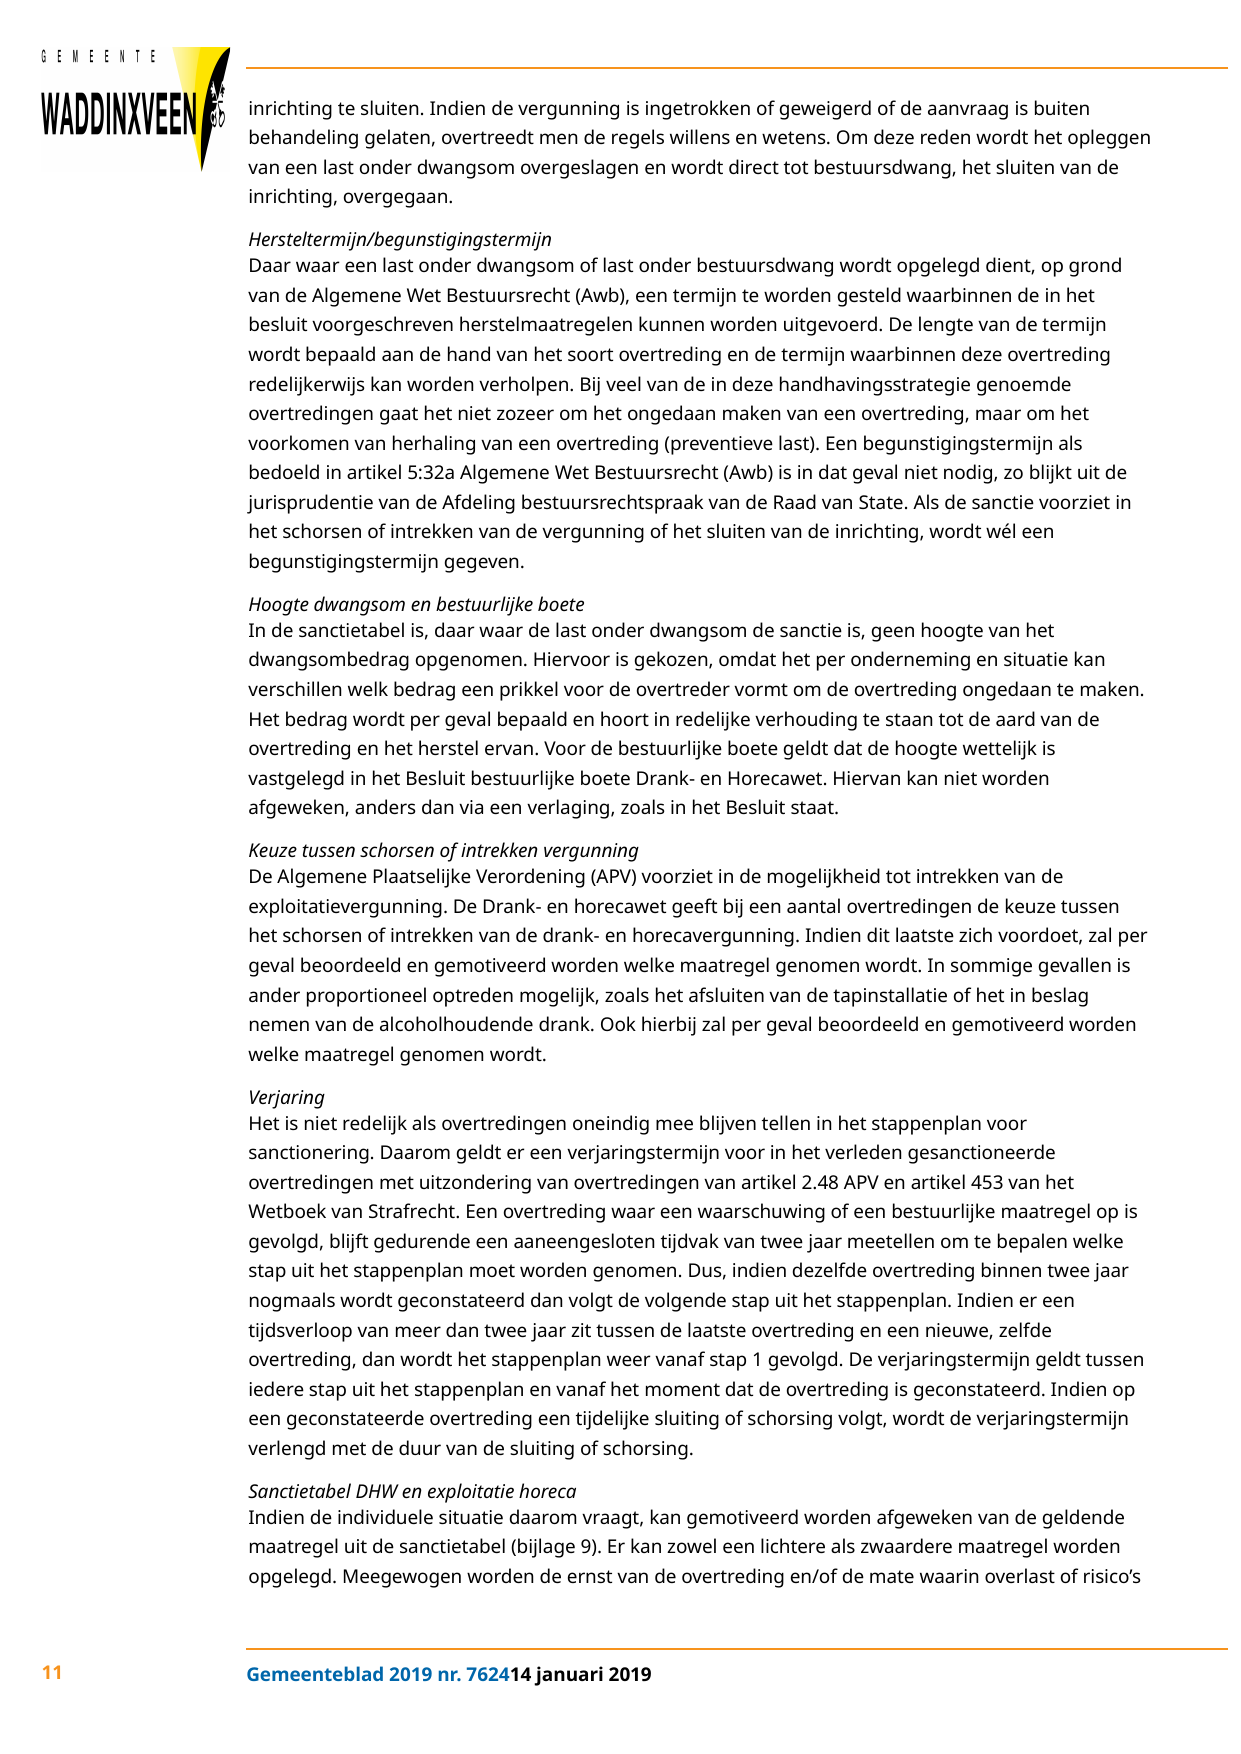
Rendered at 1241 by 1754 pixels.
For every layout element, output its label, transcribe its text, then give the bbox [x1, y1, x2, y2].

text Het is niet redelijk als overtredingen oneindig mee blijven tellen in het stappenplan voor sanctionering. Daarom geldt er een verjaringstermijn voor in het verleden gesanctioneerde overtredingen met uitzondering van overtredingen van artikel 2.48 APV en artikel 453 van het Wetboek van Strafrecht. Een overtreding waar een waarschuwing of een bestuurlijke maatregel op is gevolgd, blijft gedurende een aaneengesloten tijdvak van twee jaar meetellen om te bepalen welke stap uit het stappenplan moet worden genomen. Dus, indien dezelfde overtreding binnen twee jaar nogmaals wordt geconstateerd dan volgt de volgende stap uit het stappenplan. Indien er een tijdsverloop van meer dan twee jaar zit tussen de laatste overtreding en een nieuwe, zelfde overtreding, dan wordt het stappenplan weer vanaf stap 1 gevolgd. De verjaringstermijn geldt tussen iedere stap uit het stappenplan en vanaf het moment dat de overtreding is geconstateerd. Indien op een geconstateerde overtreding een tijdelijke sluiting of schorsing volgt, wordt de verjaringstermijn verlengd met de duur van de sluiting of schorsing. [248, 1110, 1152, 1461]
text Verjaring [248, 1084, 1152, 1110]
text Hoogte dwangsom en bestuurlijke boete [248, 591, 1152, 617]
text Keuze tussen schorsen of intrekken vergunning [248, 838, 1152, 863]
text In de sanctietabel is, daar waar de last onder dwangsom de sanctie is, geen hoogte van het dwangsombedrag opgenomen. Hiervoor is gekozen, omdat het per onderneming en situatie kan verschillen welk bedrag een prikkel voor de overtreder vormt om de overtreding ongedaan te maken. Het bedrag wordt per geval bepaald en hoort in redelijke verhouding te staan tot de aard van de overtreding en het herstel ervan. Voor de bestuurlijke boete geldt dat de hoogte wettelijk is vastgelegd in het Besluit bestuurlijke boete Drank- en Horecawet. Hiervan kan niet worden afgeweken, anders dan via een verlaging, zoals in het Besluit staat. [248, 617, 1152, 820]
text Sanctietabel DHW en exploitatie horeca [248, 1478, 1152, 1504]
text Daar waar een last onder dwangsom of last onder bestuursdwang wordt opgelegd dient, op grond van de Algemene Wet Bestuursrecht (Awb), een termijn te worden gesteld waarbinnen de in het besluit voorgeschreven herstelmaatregelen kunnen worden uitgevoerd. De lengte van de termijn wordt bepaald aan de hand van het soort overtreding en de termijn waarbinnen deze overtreding redelijkerwijs kan worden verholpen. Bij veel van de in deze handhavingsstrategie genoemde overtredingen gaat het niet zozeer om het ongedaan maken van een overtreding, maar om het voorkomen van herhaling van een overtreding (preventieve last). Een begunstigingstermijn als bedoeld in artikel 5:32a Algemene Wet Bestuursrecht (Awb) is in dat geval niet nodig, zo blijkt uit de jurisprudentie van de Afdeling bestuursrechtspraak van de Raad van State. Als de sanctie voorziet in het schorsen of intrekken van de vergunning of het sluiten van de inrichting, wordt wél een begunstigingstermijn gegeven. [248, 252, 1152, 574]
text inrichting te sluiten. Indien de vergunning is ingetrokken of geweigerd of de aanvraag is buiten behandeling gelaten, overtreedt men de regels willens en wetens. Om deze reden wordt het opleggen van een last onder dwangsom overgeslagen en wordt direct tot bestuursdwang, het sluiten van de inrichting, overgegaan. [248, 95, 1152, 209]
picture [41, 47, 231, 172]
text De Algemene Plaatselijke Verordening (APV) voorziet in de mogelijkheid tot intrekken van de exploitatievergunning. De Drank- en horecawet geeft bij een aantal overtredingen de keuze tussen het schorsen of intrekken van de drank- en horecavergunning. Indien dit laatste zich voordoet, zal per geval beoordeeld en gemotiveerd worden welke maatregel genomen wordt. In sommige gevallen is ander proportioneel optreden mogelijk, zoals het afsluiten van de tapinstallatie of het in beslag nemen van de alcoholhoudende drank. Ook hierbij zal per geval beoordeeld en gemotiveerd worden welke maatregel genomen wordt. [248, 863, 1152, 1067]
text Indien de individuele situatie daarom vraagt, kan gemotiveerd worden afgeweken van de geldende maatregel uit de sanctietabel (bijlage 9). Er kan zowel een lichtere als zwaardere maatregel worden opgelegd. Meegewogen worden de ernst van de overtreding en/of de mate waarin overlast of risico’s [248, 1504, 1152, 1589]
text Hersteltermijn/begunstigingstermijn [248, 227, 1152, 252]
